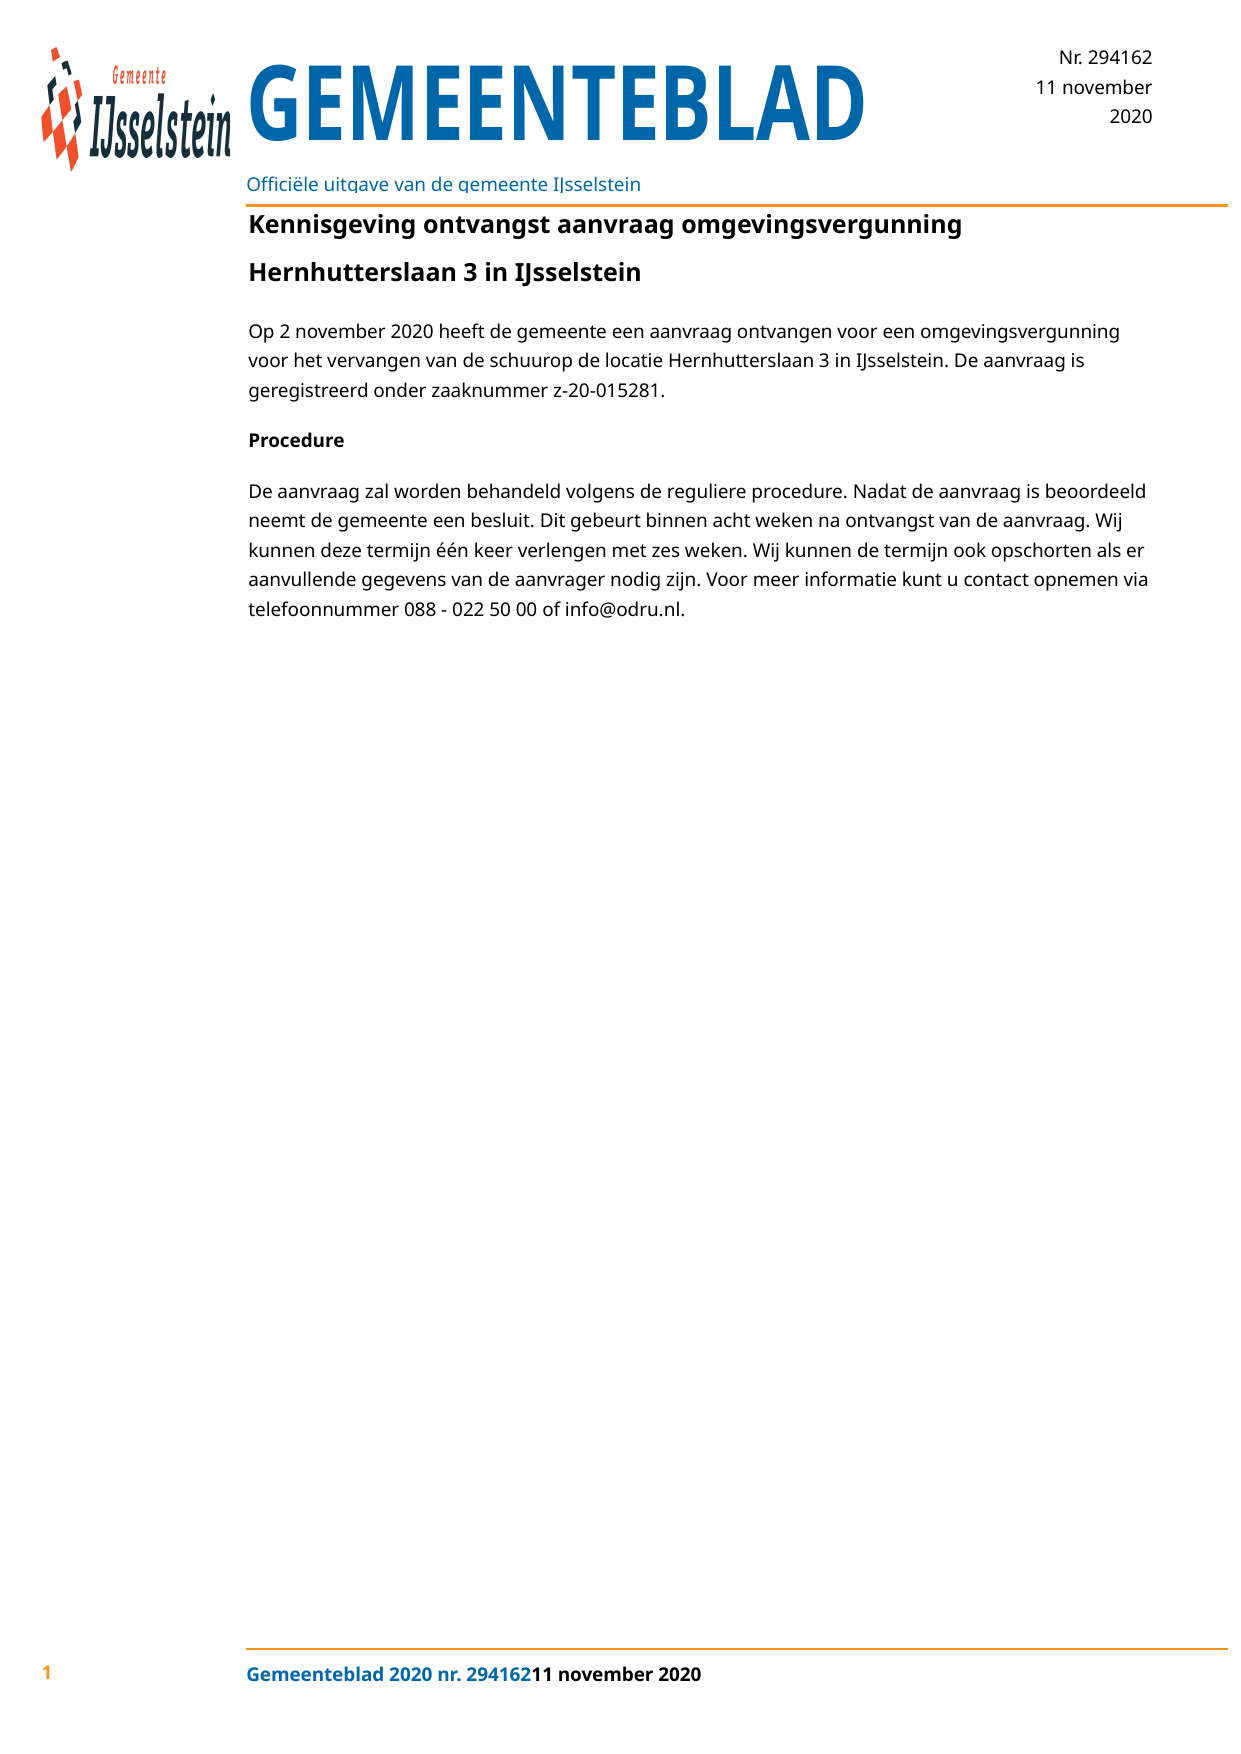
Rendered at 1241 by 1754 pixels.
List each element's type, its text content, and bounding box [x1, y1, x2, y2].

text Op 2 november 2020 heeft de gemeente een aanvraag ontvangen voor een omgevingsvergunning voor het vervangen van de schuurop de locatie Hernhutterslaan 3 in IJsselstein. De aanvraag is geregistreerd onder zaaknummer z-20-015281. [248, 318, 1152, 403]
text Procedure [248, 427, 1152, 453]
picture [41, 47, 231, 172]
text Kennisgeving ontvangst aanvraag omgevingsvergunning Hernhutterslaan 3 in IJsselstein [248, 207, 1152, 288]
text De aanvraag zal worden behandeld volgens de reguliere procedure. Nadat de aanvraag is beoordeeld neemt de gemeente een besluit. Dit gebeurt binnen acht weken na ontvangst van de aanvraag. Wij kunnen deze termijn één keer verlengen met zes weken. Wij kunnen de termijn ook opschorten als er aanvullende gegevens van de aanvrager nodig zijn. Voor meer informatie kunt u contact opnemen via telefoonnummer 088 - 022 50 00 of info@odru.nl. [248, 478, 1152, 622]
